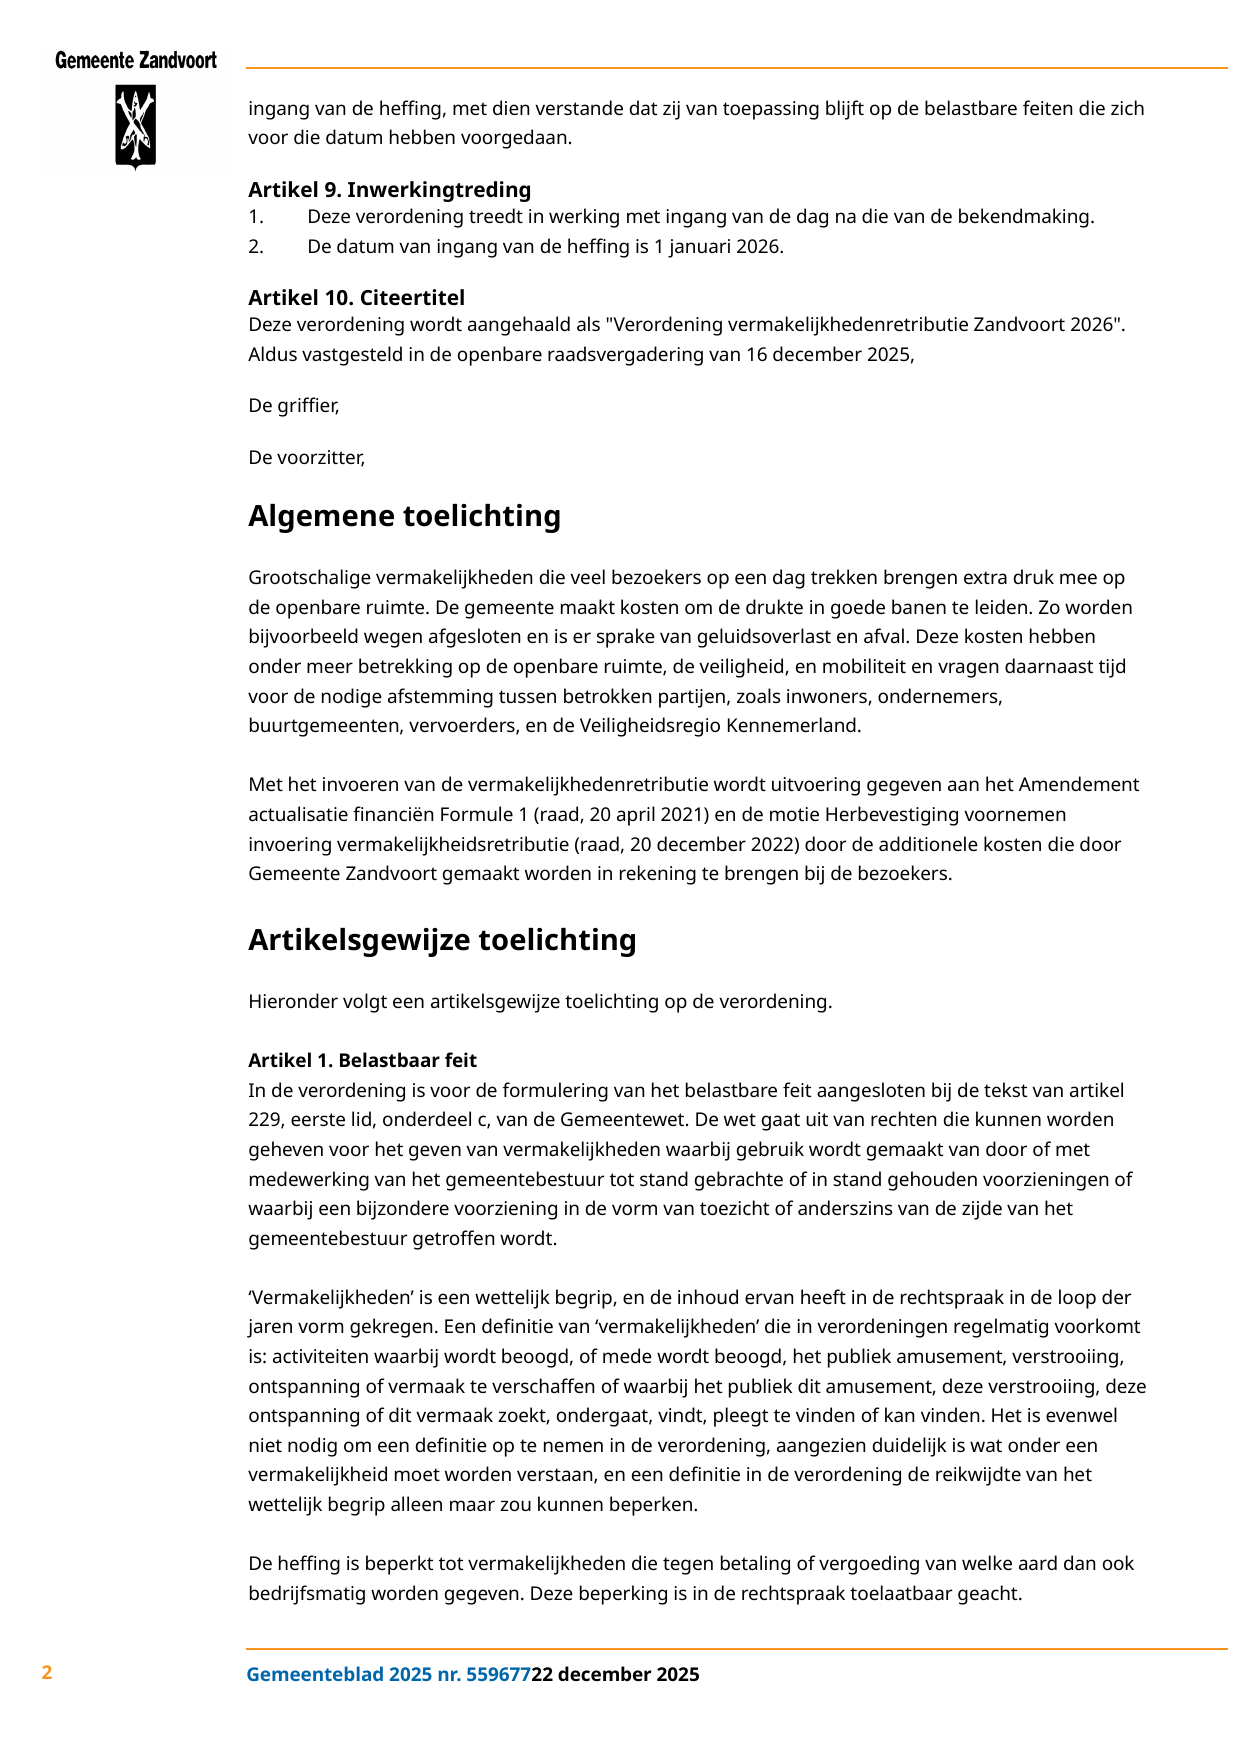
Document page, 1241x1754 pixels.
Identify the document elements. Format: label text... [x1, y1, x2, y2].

text De heffing is beperkt tot vermakelijkheden die tegen betaling of vergoeding van welke aard dan ook bedrijfsmatig worden gegeven. Deze beperking is in de rechtspraak toelaatbaar geacht. [248, 1550, 1152, 1606]
text Grootschalige vermakelijkheden die veel bezoekers op een dag trekken brengen extra druk mee op de openbare ruimte. De gemeente maakt kosten om de drukte in goede banen te leiden. Zo worden bijvoorbeeld wegen afgesloten en is er sprake van geluidsoverlast en afval. Deze kosten hebben onder meer betrekking op de openbare ruimte, de veiligheid, en mobiliteit en vragen daarnaast tijd voor de nodige afstemming tussen betrokken partijen, zoals inwoners, ondernemers, buurtgemeenten, vervoerders, en de Veiligheidsregio Kennemerland. [248, 564, 1152, 738]
text De griffier, [248, 393, 1152, 418]
list De datum van ingang van de heffing is 1 januari 2026. [248, 233, 1152, 258]
text Artikel 10. Citeertitel [248, 283, 1152, 312]
text Aldus vastgesteld in de openbare raadsvergadering van 16 december 2025, [248, 341, 1152, 367]
text Hieronder volgt een artikelsgewijze toelichting op de verordening. [248, 988, 1152, 1014]
text ‘Vermakelijkheden’ is een wettelijk begrip, en de inhoud ervan heeft in de rechtspraak in de loop der jaren vorm gekregen. Een definitie van ‘vermakelijkheden’ die in verordeningen regelmatig voorkomt is: activiteiten waarbij wordt beoogd, of mede wordt beoogd, het publiek amusement, verstrooiing, ontspanning of vermaak te verschaffen of waarbij het publiek dit amusement, deze verstrooiing, deze ontspanning of dit vermaak zoekt, ondergaat, vindt, pleegt te vinden of kan vinden. Het is evenwel niet nodig om een definitie op te nemen in de verordening, aangezien duidelijk is wat onder een vermakelijkheid moet worden verstaan, en een definitie in de verordening de reikwijdte van het wettelijk begrip alleen maar zou kunnen beperken. [248, 1284, 1152, 1517]
text Deze verordening wordt aangehaald als "Verordening vermakelijkhedenretributie Zandvoort 2026". [248, 312, 1152, 337]
text In de verordening is voor de formulering van het belastbare feit aangesloten bij de tekst van artikel 229, eerste lid, onderdeel c, van de Gemeentewet. De wet gaat uit van rechten die kunnen worden geheven voor het geven van vermakelijkheden waarbij gebruik wordt gemaakt van door of met medewerking van het gemeentebestuur tot stand gebrachte of in stand gehouden voorzieningen of waarbij een bijzondere voorziening in de vorm van toezicht of anderszins van de zijde van het gemeentebestuur getroffen wordt. [248, 1077, 1152, 1251]
text De voorzitter, [248, 444, 1152, 470]
text Artikel 1. Belastbaar feit [248, 1047, 1152, 1073]
text Met het invoeren van de vermakelijkhedenretributie wordt uitvoering gegeven aan het Amendement actualisatie financiën Formule 1 (raad, 20 april 2021) en de motie Herbevestiging voornemen invoering vermakelijkheidsretributie (raad, 20 december 2022) door de additionele kosten die door Gemeente Zandvoort gemaakt worden in rekening te brengen bij de bezoekers. [248, 772, 1152, 886]
list Deze verordening treedt in werking met ingang van de dag na die van de bekendmaking. [248, 203, 1152, 229]
picture [41, 47, 231, 172]
text Artikel 9. Inwerkingtreding [248, 175, 1152, 203]
text ingang van de heffing, met dien verstande dat zij van toepassing blijft op de belastbare feiten die zich voor die datum hebben voorgedaan. [248, 95, 1152, 150]
text Artikelsgewijze toelichting [248, 919, 1152, 959]
text Algemene toelichting [248, 496, 1152, 535]
